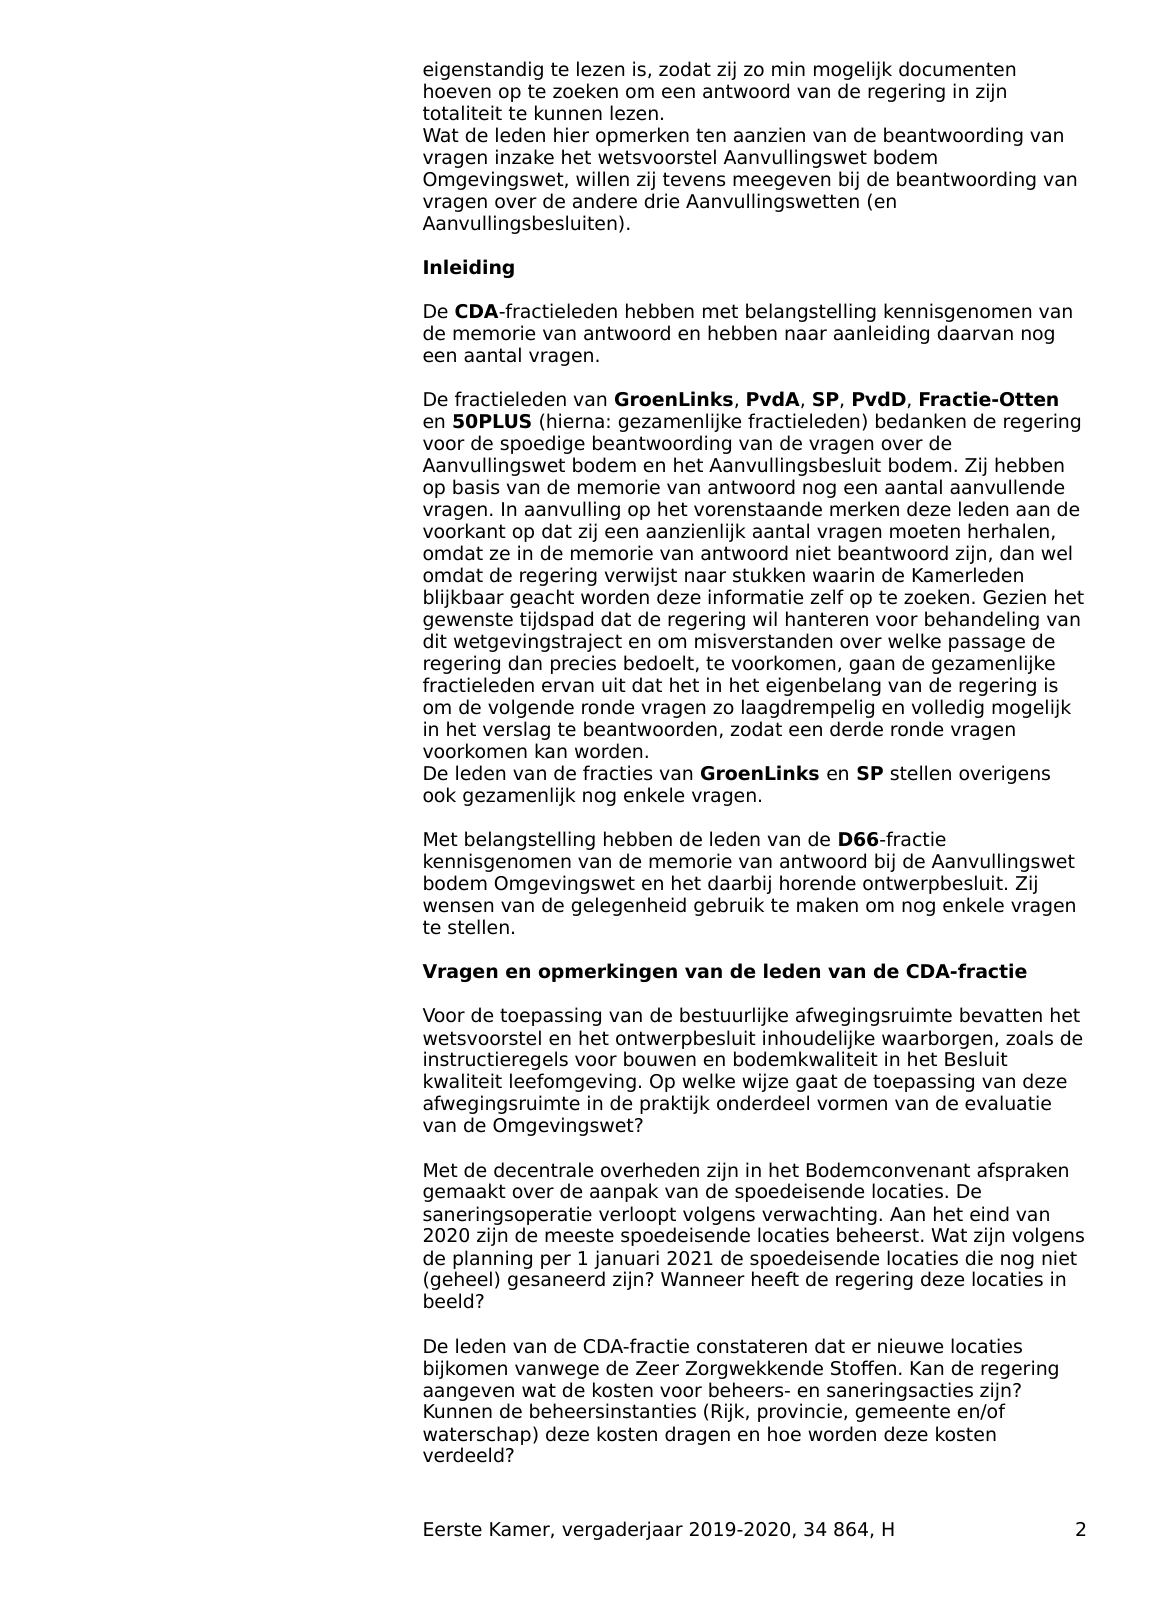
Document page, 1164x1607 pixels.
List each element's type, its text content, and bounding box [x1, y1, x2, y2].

text eigenstandig te lezen is, zodat zij zo min mogelijk documenten hoeven op te zoeken om een antwoord van de regering in zijn totaliteit te kunnen lezen. [422, 59, 1087, 125]
subtitle Vragen en opmerkingen van de leden van de CDA-fractie [422, 961, 1087, 983]
text De leden van de fracties van GroenLinks en SP stellen overigens ook gezamenlijk nog enkele vragen. [422, 763, 1087, 807]
text De fractieleden van GroenLinks, PvdA, SP, PvdD, Fractie-Otten en 50PLUS (hierna: gezamenlijke fractieleden) bedanken de regering voor de spoedige beantwoording van de vragen over de Aanvullingswet bodem en het Aanvullingsbesluit bodem. Zij hebben op basis van de memorie van antwoord nog een aantal aanvullende vragen. In aanvulling op het vorenstaande merken deze leden aan de voorkant op dat zij een aanzienlijk aantal vragen moeten herhalen, omdat ze in de memorie van antwoord niet beantwoord zijn, dan wel omdat de regering verwijst naar stukken waarin de Kamerleden blijkbaar geacht worden deze informatie zelf op te zoeken. Gezien het gewenste tijdspad dat de regering wil hanteren voor behandeling van dit wetgevingstraject en om misverstanden over welke passage de regering dan precies bedoelt, te voorkomen, gaan de gezamenlijke fractieleden ervan uit dat het in het eigenbelang van de regering is om de volgende ronde vragen zo laagdrempelig en volledig mogelijk in het verslag te beantwoorden, zodat een derde ronde vragen voorkomen kan worden. [422, 389, 1087, 763]
subtitle Inleiding [422, 257, 1087, 279]
text Met de decentrale overheden zijn in het Bodemconvenant afspraken gemaakt over de aanpak van de spoedeisende locaties. De saneringsoperatie verloopt volgens verwachting. Aan het eind van 2020 zijn de meeste spoedeisende locaties beheerst. Wat zijn volgens de planning per 1 januari 2021 de spoedeisende locaties die nog niet (geheel) gesaneerd zijn? Wanneer heeft de regering deze locaties in beeld? [422, 1159, 1087, 1313]
text De CDA-fractieleden hebben met belangstelling kennisgenomen van de memorie van antwoord en hebben naar aanleiding daarvan nog een aantal vragen. [422, 301, 1087, 367]
text De leden van de CDA-fractie constateren dat er nieuwe locaties bijkomen vanwege de Zeer Zorgwekkende Stoffen. Kan de regering aangeven wat de kosten voor beheers- en saneringsacties zijn? Kunnen de beheersinstanties (Rijk, provincie, gemeente en/of waterschap) deze kosten dragen en hoe worden deze kosten verdeeld? [422, 1336, 1087, 1467]
text Wat de leden hier opmerken ten aanzien van de beantwoording van vragen inzake het wetsvoorstel Aanvullingswet bodem Omgevingswet, willen zij tevens meegeven bij de beantwoording van vragen over de andere drie Aanvullingswetten (en Aanvullingsbesluiten). [422, 125, 1087, 235]
text Met belangstelling hebben de leden van de D66-fractie kennisgenomen van de memorie van antwoord bij de Aanvullingswet bodem Omgevingswet en het daarbij horende ontwerpbesluit. Zij wensen van de gelegenheid gebruik te maken om nog enkele vragen te stellen. [422, 829, 1087, 939]
text Voor de toepassing van de bestuurlijke afwegingsruimte bevatten het wetsvoorstel en het ontwerpbesluit inhoudelijke waarborgen, zoals de instructieregels voor bouwen en bodemkwaliteit in het Besluit kwaliteit leefomgeving. Op welke wijze gaat de toepassing van deze afwegingsruimte in de praktijk onderdeel vormen van de evaluatie van de Omgevingswet? [422, 1005, 1087, 1137]
